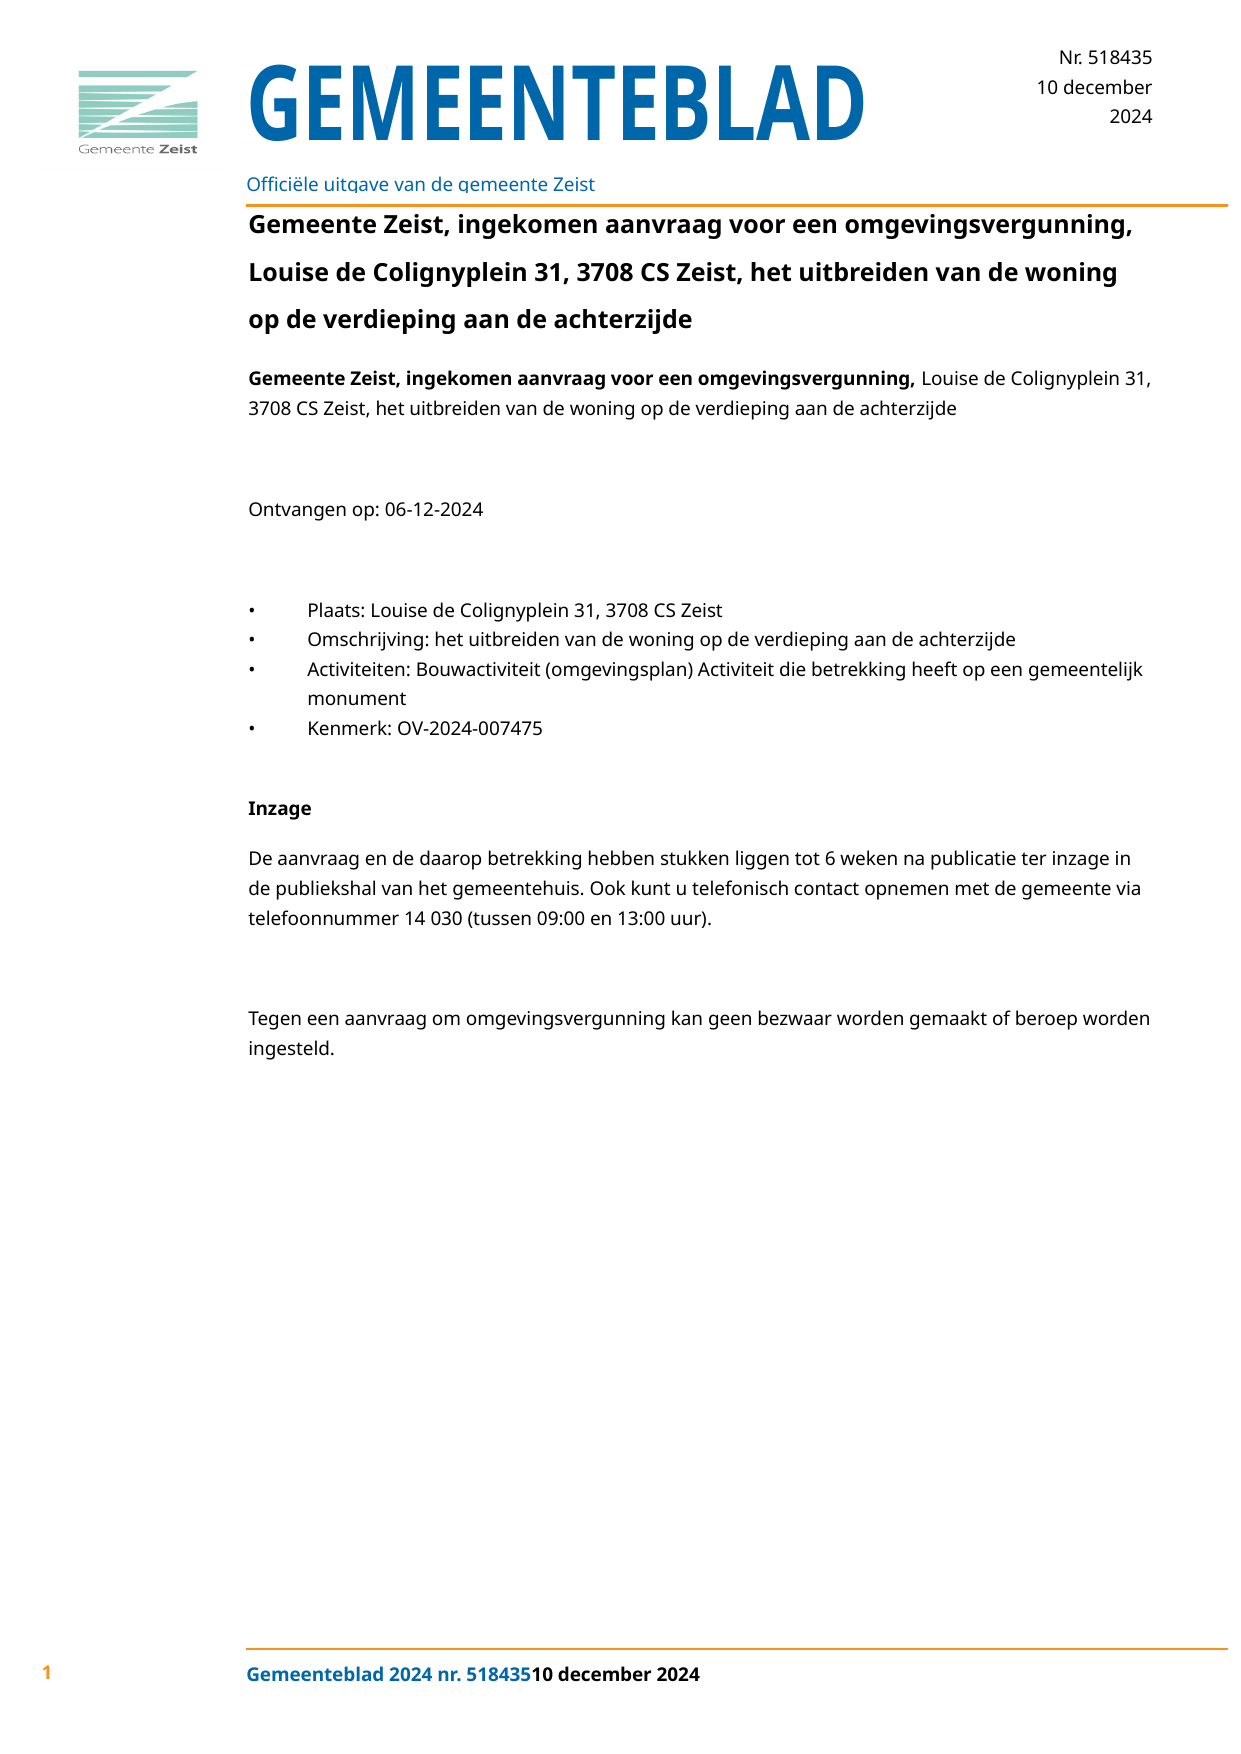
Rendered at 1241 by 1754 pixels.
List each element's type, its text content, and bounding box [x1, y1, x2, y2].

text Gemeente Zeist, ingekomen aanvraag voor een omgevingsvergunning, Louise de Colignyplein 31, 3708 CS Zeist, het uitbreiden van de woning op de verdieping aan de achterzijde [248, 207, 1152, 336]
list Plaats: Louise de Colignyplein 31, 3708 CS Zeist [248, 597, 1152, 622]
picture [41, 47, 231, 172]
list Omschrijving: het uitbreiden van de woning op de verdieping aan de achterzijde [248, 626, 1152, 652]
text De aanvraag en de daarop betrekking hebben stukken liggen tot 6 weken na publicatie ter inzage in de publiekshal van het gemeentehuis. Ook kunt u telefonisch contact opnemen met de gemeente via telefoonnummer 14 030 (tussen 09:00 en 13:00 uur). [248, 846, 1152, 930]
text Gemeente Zeist, ingekomen aanvraag voor een omgevingsvergunning, Louise de Colignyplein 31, 3708 CS Zeist, het uitbreiden van de woning op de verdieping aan de achterzijde [248, 366, 1152, 421]
list Kenmerk: OV-2024-007475 [248, 715, 1152, 741]
text Inzage [248, 795, 1152, 821]
text Tegen een aanvraag om omgevingsvergunning kan geen bezwaar worden gemaakt of beroep worden ingesteld. [248, 1006, 1152, 1061]
list Activiteiten: Bouwactiviteit (omgevingsplan) Activiteit die betrekking heeft op een gemeentelijk monument [248, 656, 1152, 711]
text Ontvangen op: 06-12-2024 [248, 496, 1152, 522]
